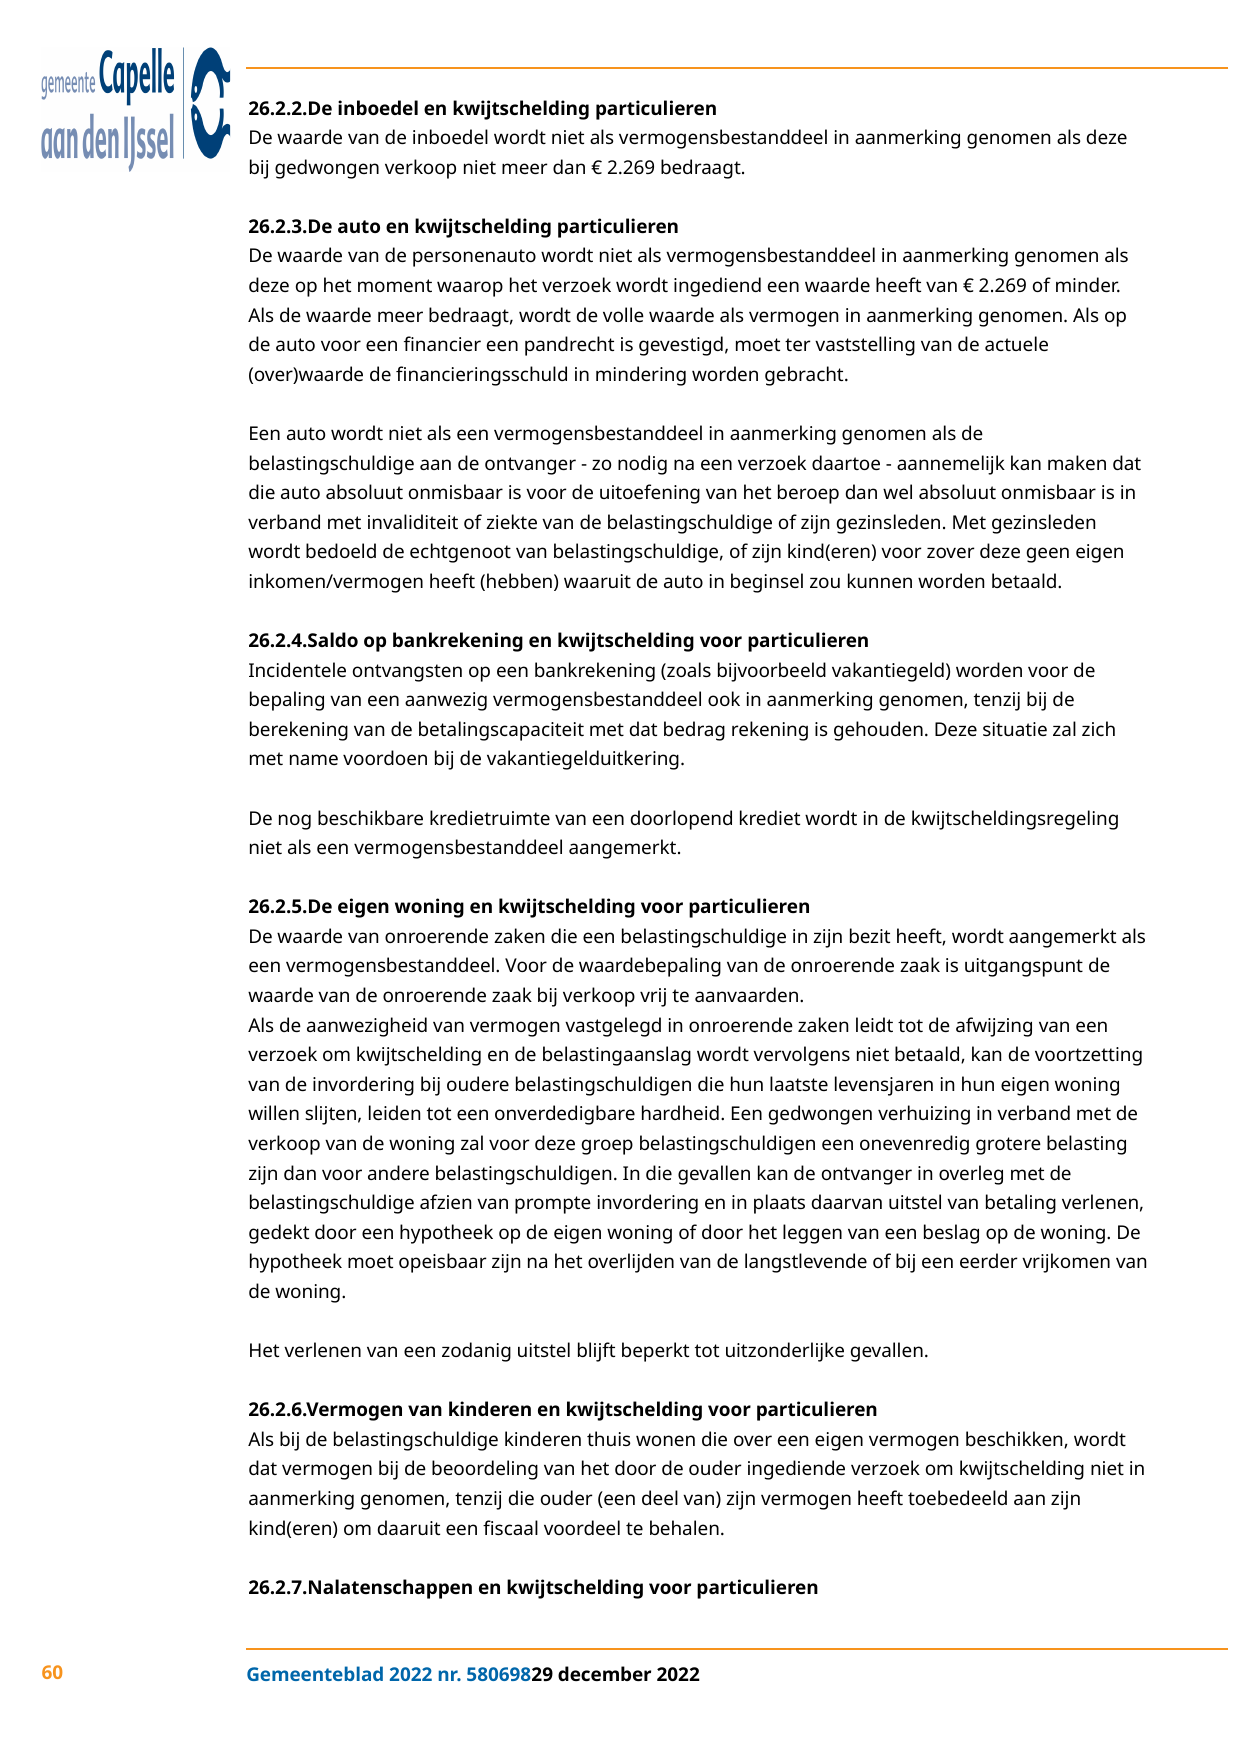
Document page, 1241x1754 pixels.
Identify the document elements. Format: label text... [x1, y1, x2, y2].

text Als de aanwezigheid van vermogen vastgelegd in onroerende zaken leidt tot de afwijzing van een verzoek om kwijtschelding en de belastingaanslag wordt vervolgens niet betaald, kan de voortzetting van de invordering bij oudere belastingschuldigen die hun laatste levensjaren in hun eigen woning willen slijten, leiden tot een onverdedigbare hardheid. Een gedwongen verhuizing in verband met de verkoop van de woning zal voor deze groep belastingschuldigen een onevenredig grotere belasting zijn dan voor andere belastingschuldigen. In die gevallen kan de ontvanger in overleg met de belastingschuldige afzien van prompte invordering en in plaats daarvan uitstel van betaling verlenen, gedekt door een hypotheek op de eigen woning of door het leggen van een beslag op de woning. De hypotheek moet opeisbaar zijn na het overlijden van de langstlevende of bij een eerder vrijkomen van de woning. [248, 1012, 1152, 1304]
text Als bij de belastingschuldige kinderen thuis wonen die over een eigen vermogen beschikken, wordt dat vermogen bij de beoordeling van het door de ouder ingediende verzoek om kwijtschelding niet in aanmerking genomen, tenzij die ouder (een deel van) zijn vermogen heeft toebedeeld aan zijn kind(eren) om daaruit een fiscaal voordeel te behalen. [248, 1426, 1152, 1541]
picture [41, 47, 231, 172]
text 26.2.2.De inboedel en kwijtschelding particulieren [248, 95, 1152, 121]
text 26.2.4.Saldo op bankrekening en kwijtschelding voor particulieren [248, 627, 1152, 653]
text Het verlenen van een zodanig uitstel blijft beperkt tot uitzonderlijke gevallen. [248, 1337, 1152, 1363]
text De nog beschikbare kredietruimte van een doorlopend krediet wordt in de kwijtscheldingsregeling niet als een vermogensbestanddeel aangemerkt. [248, 805, 1152, 860]
text 26.2.6.Vermogen van kinderen en kwijtschelding voor particulieren [248, 1396, 1152, 1422]
text 26.2.5.De eigen woning en kwijtschelding voor particulieren [248, 893, 1152, 919]
text Een auto wordt niet als een vermogensbestanddeel in aanmerking genomen als de belastingschuldige aan de ontvanger - zo nodig na een verzoek daartoe - aannemelijk kan maken dat die auto absoluut onmisbaar is voor de uitoefening van het beroep dan wel absoluut onmisbaar is in verband met invaliditeit of ziekte van de belastingschuldige of zijn gezinsleden. Met gezinsleden wordt bedoeld de echtgenoot van belastingschuldige, of zijn kind(eren) voor zover deze geen eigen inkomen/vermogen heeft (hebben) waaruit de auto in beginsel zou kunnen worden betaald. [248, 420, 1152, 594]
text De waarde van onroerende zaken die een belastingschuldige in zijn bezit heeft, wordt aangemerkt als een vermogensbestanddeel. Voor de waardebepaling van de onroerende zaak is uitgangspunt de waarde van de onroerende zaak bij verkoop vrij te aanvaarden. [248, 923, 1152, 1008]
text 26.2.7.Nalatenschappen en kwijtschelding voor particulieren [248, 1574, 1152, 1600]
text Incidentele ontvangsten op een bankrekening (zoals bijvoorbeeld vakantiegeld) worden voor de bepaling van een aanwezig vermogensbestanddeel ook in aanmerking genomen, tenzij bij de berekening van de betalingscapaciteit met dat bedrag rekening is gehouden. Deze situatie zal zich met name voordoen bij de vakantiegelduitkering. [248, 657, 1152, 771]
text De waarde van de inboedel wordt niet als vermogensbestanddeel in aanmerking genomen als deze bij gedwongen verkoop niet meer dan € 2.269 bedraagt. [248, 124, 1152, 180]
text 26.2.3.De auto en kwijtschelding particulieren [248, 213, 1152, 239]
text De waarde van de personenauto wordt niet als vermogensbestanddeel in aanmerking genomen als deze op het moment waarop het verzoek wordt ingediend een waarde heeft van € 2.269 of minder. Als de waarde meer bedraagt, wordt de volle waarde als vermogen in aanmerking genomen. Als op de auto voor een financier een pandrecht is gevestigd, moet ter vaststelling van de actuele (over)waarde de financieringsschuld in mindering worden gebracht. [248, 243, 1152, 387]
